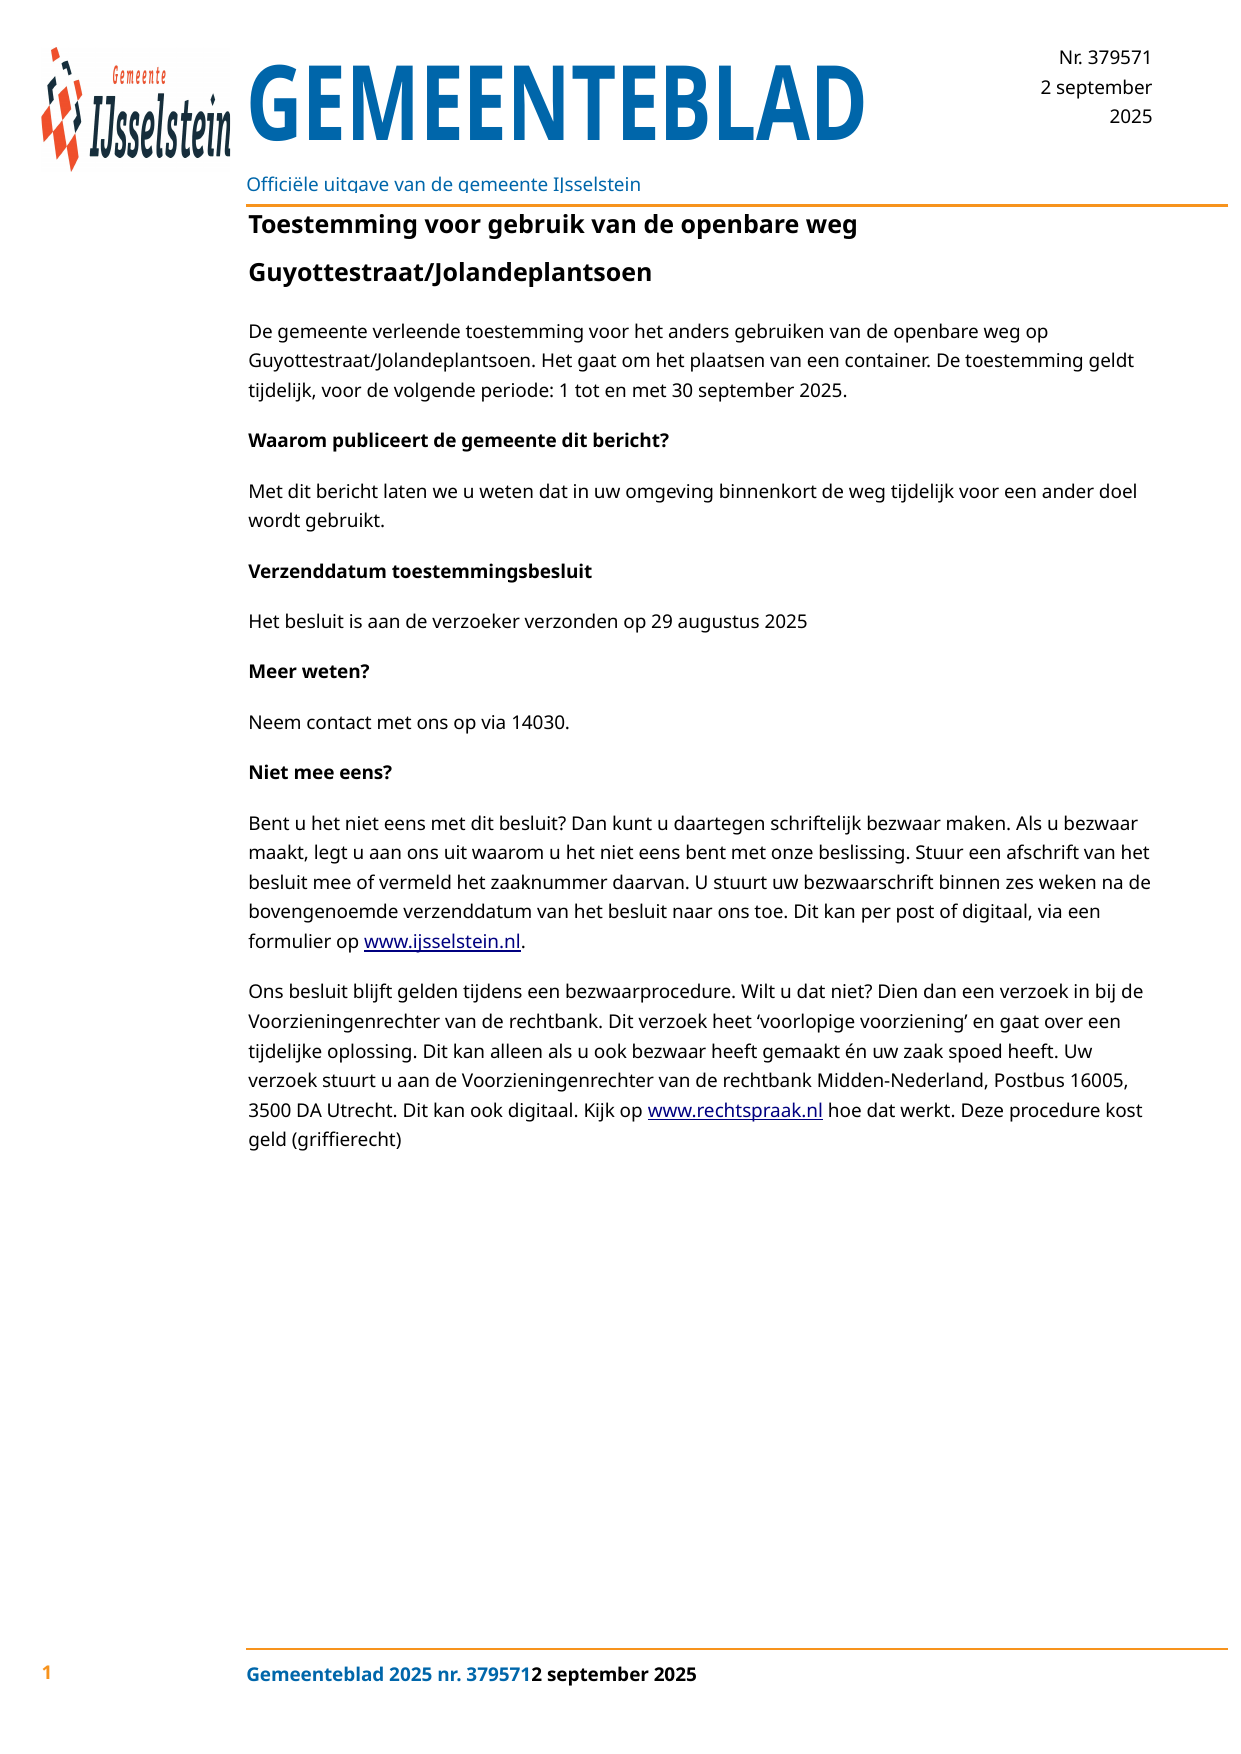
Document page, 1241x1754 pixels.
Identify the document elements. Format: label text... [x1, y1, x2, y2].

text Bent u het niet eens met dit besluit? Dan kunt u daartegen schriftelijk bezwaar maken. Als u bezwaar maakt, legt u aan ons uit waarom u het niet eens bent met onze beslissing. Stuur een afschrift van het besluit mee of vermeld het zaaknummer daarvan. U stuurt uw bezwaarschrift binnen zes weken na de bovengenoemde verzenddatum van het besluit naar ons toe. Dit kan per post of digitaal, via een formulier op www.ijsselstein.nl. [248, 810, 1152, 954]
text Toestemming voor gebruik van de openbare weg Guyottestraat/Jolandeplantsoen [248, 207, 1152, 288]
text De gemeente verleende toestemming voor het anders gebruiken van de openbare weg op Guyottestraat/Jolandeplantsoen. Het gaat om het plaatsen van een container. De toestemming geldt tijdelijk, voor de volgende periode: 1 tot en met 30 september 2025. [248, 318, 1152, 403]
text Ons besluit blijft gelden tijdens een bezwaarprocedure. Wilt u dat niet? Dien dan een verzoek in bij de Voorzieningenrechter van de rechtbank. Dit verzoek heet ‘voorlopige voorziening’ en gaat over een tijdelijke oplossing. Dit kan alleen als u ook bezwaar heeft gemaakt én uw zaak spoed heeft. Uw verzoek stuurt u aan de Voorzieningenrechter van de rechtbank Midden-Nederland, Postbus 16005, 3500 DA Utrecht. Dit kan ook digitaal. Kijk op www.rechtspraak.nl hoe dat werkt. Deze procedure kost geld (griffierecht) [248, 979, 1152, 1152]
text Waarom publiceert de gemeente dit bericht? [248, 427, 1152, 453]
text Niet mee eens? [248, 759, 1152, 785]
text Met dit bericht laten we u weten dat in uw omgeving binnenkort de weg tijdelijk voor een ander doel wordt gebruikt. [248, 478, 1152, 533]
text Neem contact met ons op via 14030. [248, 709, 1152, 735]
text Meer weten? [248, 659, 1152, 684]
picture [41, 47, 231, 172]
text Verzenddatum toestemmingsbesluit [248, 558, 1152, 584]
text Het besluit is aan de verzoeker verzonden op 29 augustus 2025 [248, 608, 1152, 634]
